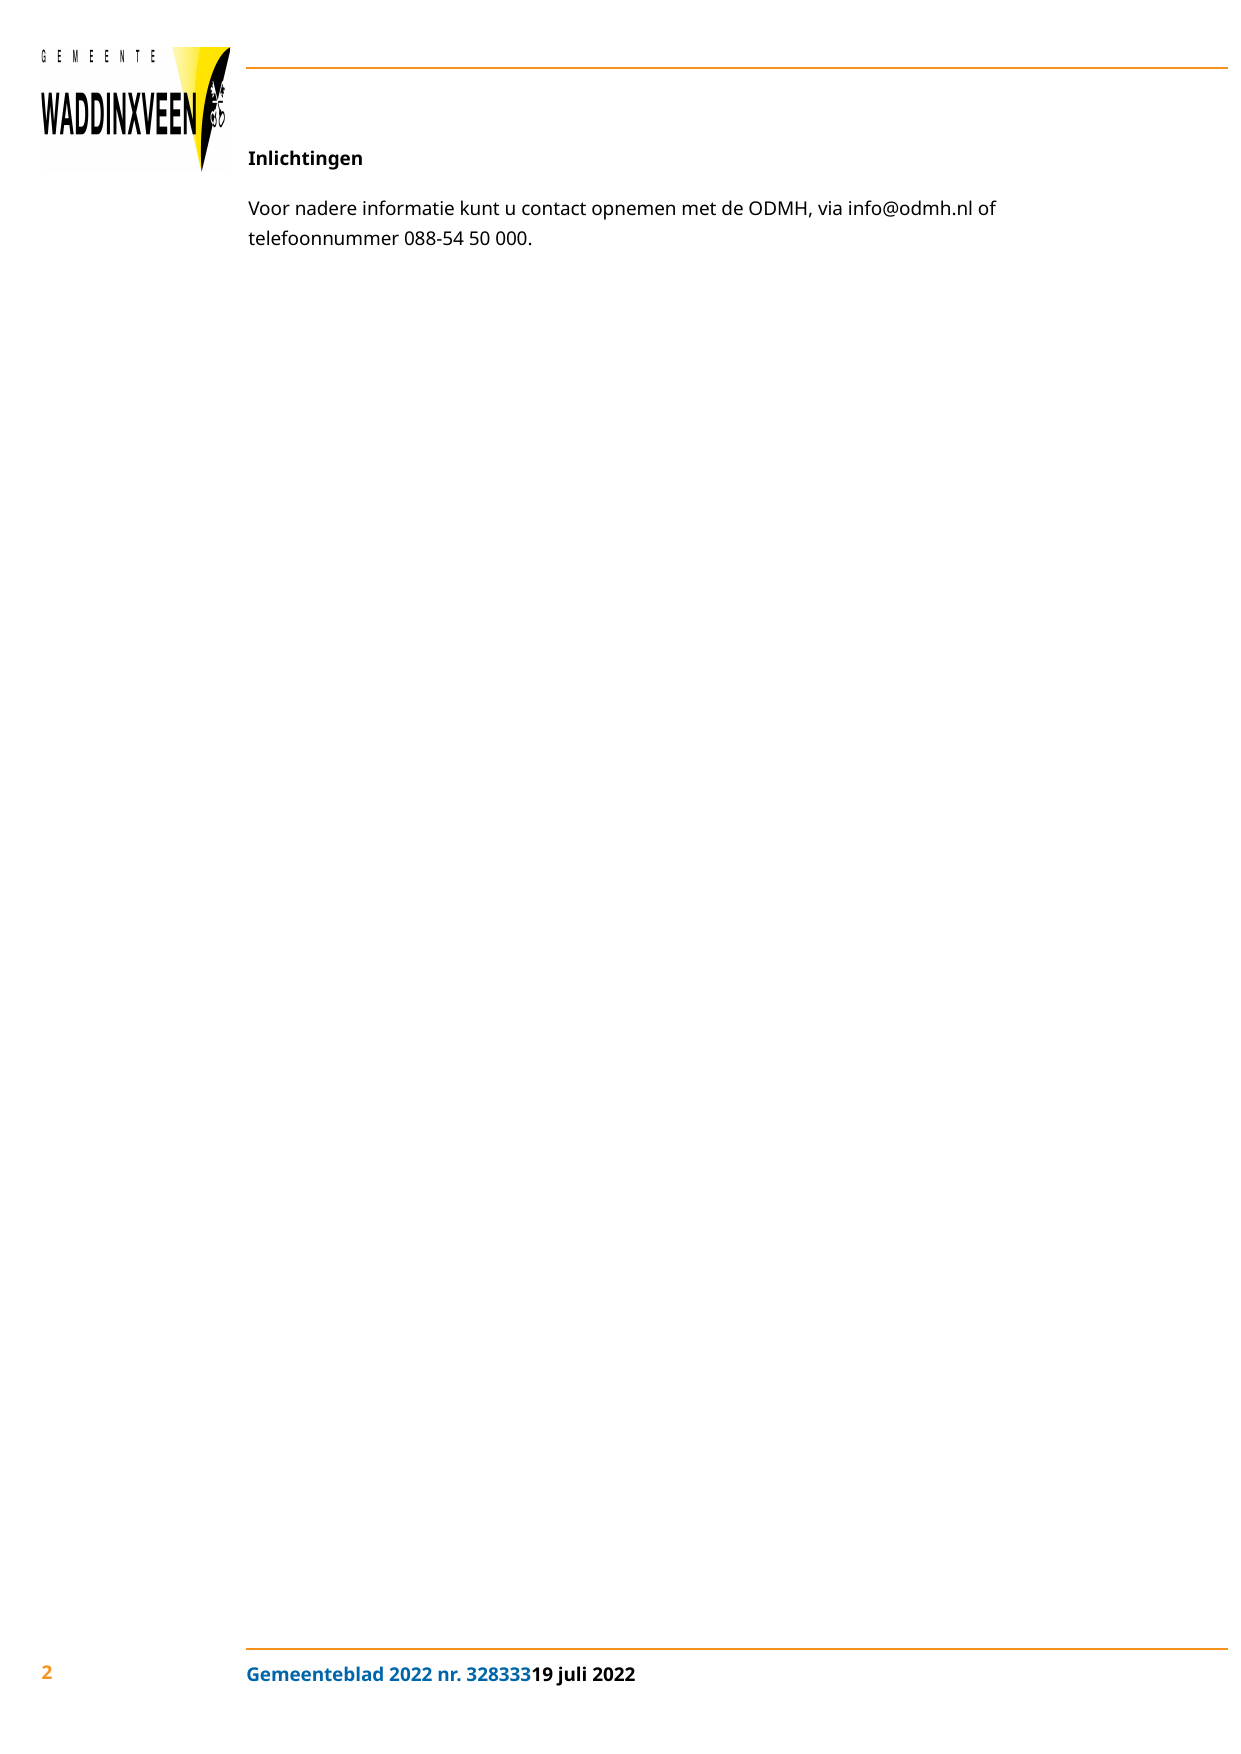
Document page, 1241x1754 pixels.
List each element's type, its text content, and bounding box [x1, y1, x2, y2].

picture [41, 47, 231, 172]
text Inlichtingen [248, 145, 1152, 171]
text Voor nadere informatie kunt u contact opnemen met de ODMH, via info@odmh.nl of telefoonnummer 088-54 50 000. [248, 196, 1152, 251]
